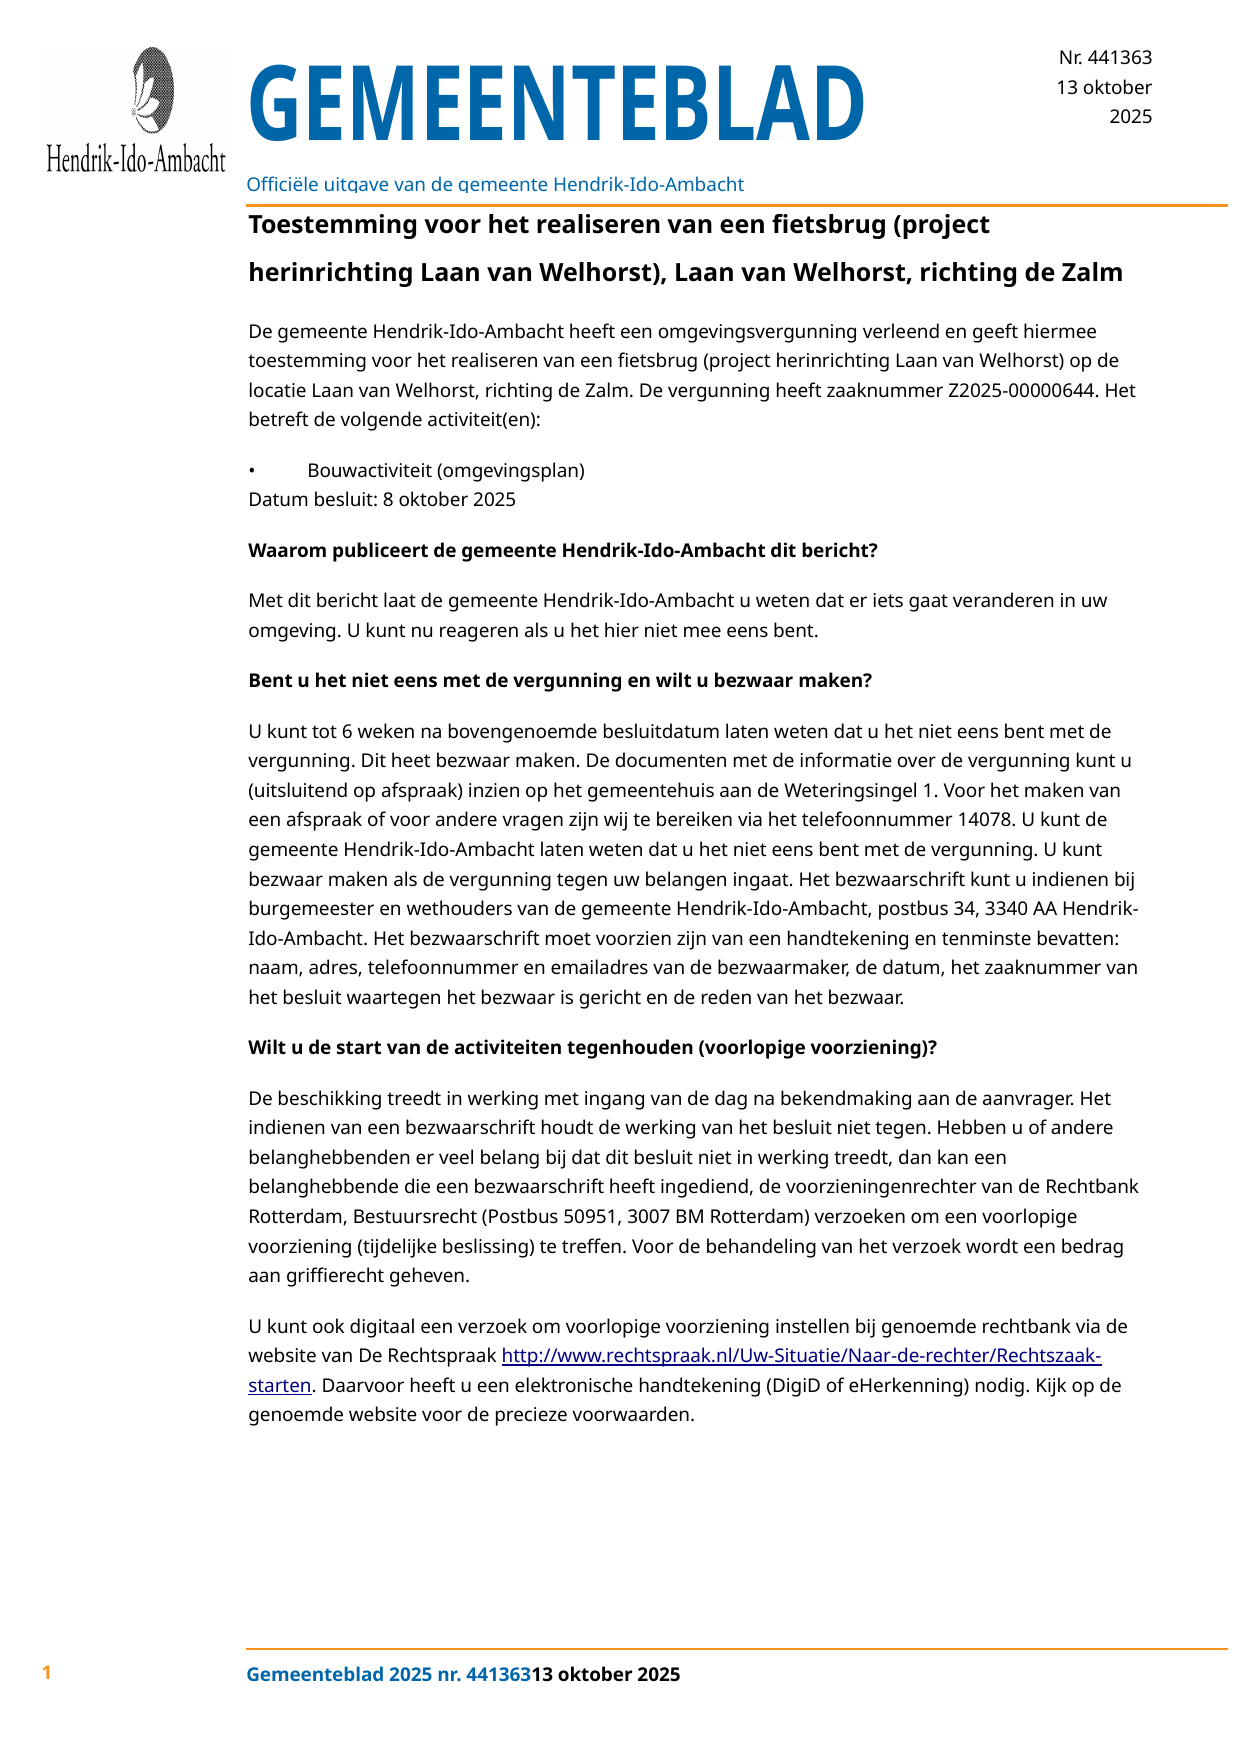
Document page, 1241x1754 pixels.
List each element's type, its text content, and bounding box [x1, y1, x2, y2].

text Met dit bericht laat de gemeente Hendrik-Ido-Ambacht u weten dat er iets gaat veranderen in uw omgeving. U kunt nu reageren als u het hier niet mee eens bent. [248, 587, 1152, 643]
text Bent u het niet eens met de vergunning en wilt u bezwaar maken? [248, 667, 1152, 693]
text U kunt tot 6 weken na bovengenoemde besluitdatum laten weten dat u het niet eens bent met de vergunning. Dit heet bezwaar maken. De documenten met de informatie over de vergunning kunt u (uitsluitend op afspraak) inzien op het gemeentehuis aan de Weteringsingel 1. Voor het maken van een afspraak of voor andere vragen zijn wij te bereiken via het telefoonnummer 14078. U kunt de gemeente Hendrik-Ido-Ambacht laten weten dat u het niet eens bent met de vergunning. U kunt bezwaar maken als de vergunning tegen uw belangen ingaat. Het bezwaarschrift kunt u indienen bij burgemeester en wethouders van de gemeente Hendrik-Ido-Ambacht, postbus 34, 3340 AA Hendrik-Ido-Ambacht. Het bezwaarschrift moet voorzien zijn van een handtekening en tenminste bevatten: naam, adres, telefoonnummer en emailadres van de bezwaarmaker, de datum, het zaaknummer van het besluit waartegen het bezwaar is gericht en de reden van het bezwaar. [248, 718, 1152, 1010]
text Datum besluit: 8 oktober 2025 [248, 487, 1152, 512]
picture [41, 47, 231, 172]
text Waarom publiceert de gemeente Hendrik-Ido-Ambacht dit bericht? [248, 537, 1152, 563]
text Toestemming voor het realiseren van een fietsbrug (project herinrichting Laan van Welhorst), Laan van Welhorst, richting de Zalm [248, 207, 1152, 288]
text De beschikking treedt in werking met ingang van de dag na bekendmaking aan de aanvrager. Het indienen van een bezwaarschrift houdt de werking van het besluit niet tegen. Hebben u of andere belanghebbenden er veel belang bij dat dit besluit niet in werking treedt, dan kan een belanghebbende die een bezwaarschrift heeft ingediend, de voorzieningenrechter van de Rechtbank Rotterdam, Bestuursrecht (Postbus 50951, 3007 BM Rotterdam) verzoeken om een voorlopige voorziening (tijdelijke beslissing) te treffen. Voor de behandeling van het verzoek wordt een bedrag aan griffierecht geheven. [248, 1085, 1152, 1288]
text De gemeente Hendrik-Ido-Ambacht heeft een omgevingsvergunning verleend en geeft hiermee toestemming voor het realiseren van een fietsbrug (project herinrichting Laan van Welhorst) op de locatie Laan van Welhorst, richting de Zalm. De vergunning heeft zaaknummer Z2025-00000644. Het betreft de volgende activiteit(en): [248, 318, 1152, 432]
text U kunt ook digitaal een verzoek om voorlopige voorziening instellen bij genoemde rechtbank via de website van De Rechtspraak http://www.rechtspraak.nl/Uw-Situatie/Naar-de-rechter/Rechtszaak-starten. Daarvoor heeft u een elektronische handtekening (DigiD of eHerkenning) nodig. Kijk op de genoemde website voor de precieze voorwaarden. [248, 1313, 1152, 1427]
text Wilt u de start van de activiteiten tegenhouden (voorlopige voorziening)? [248, 1034, 1152, 1060]
list Bouwactiviteit (omgevingsplan) [248, 457, 1152, 483]
